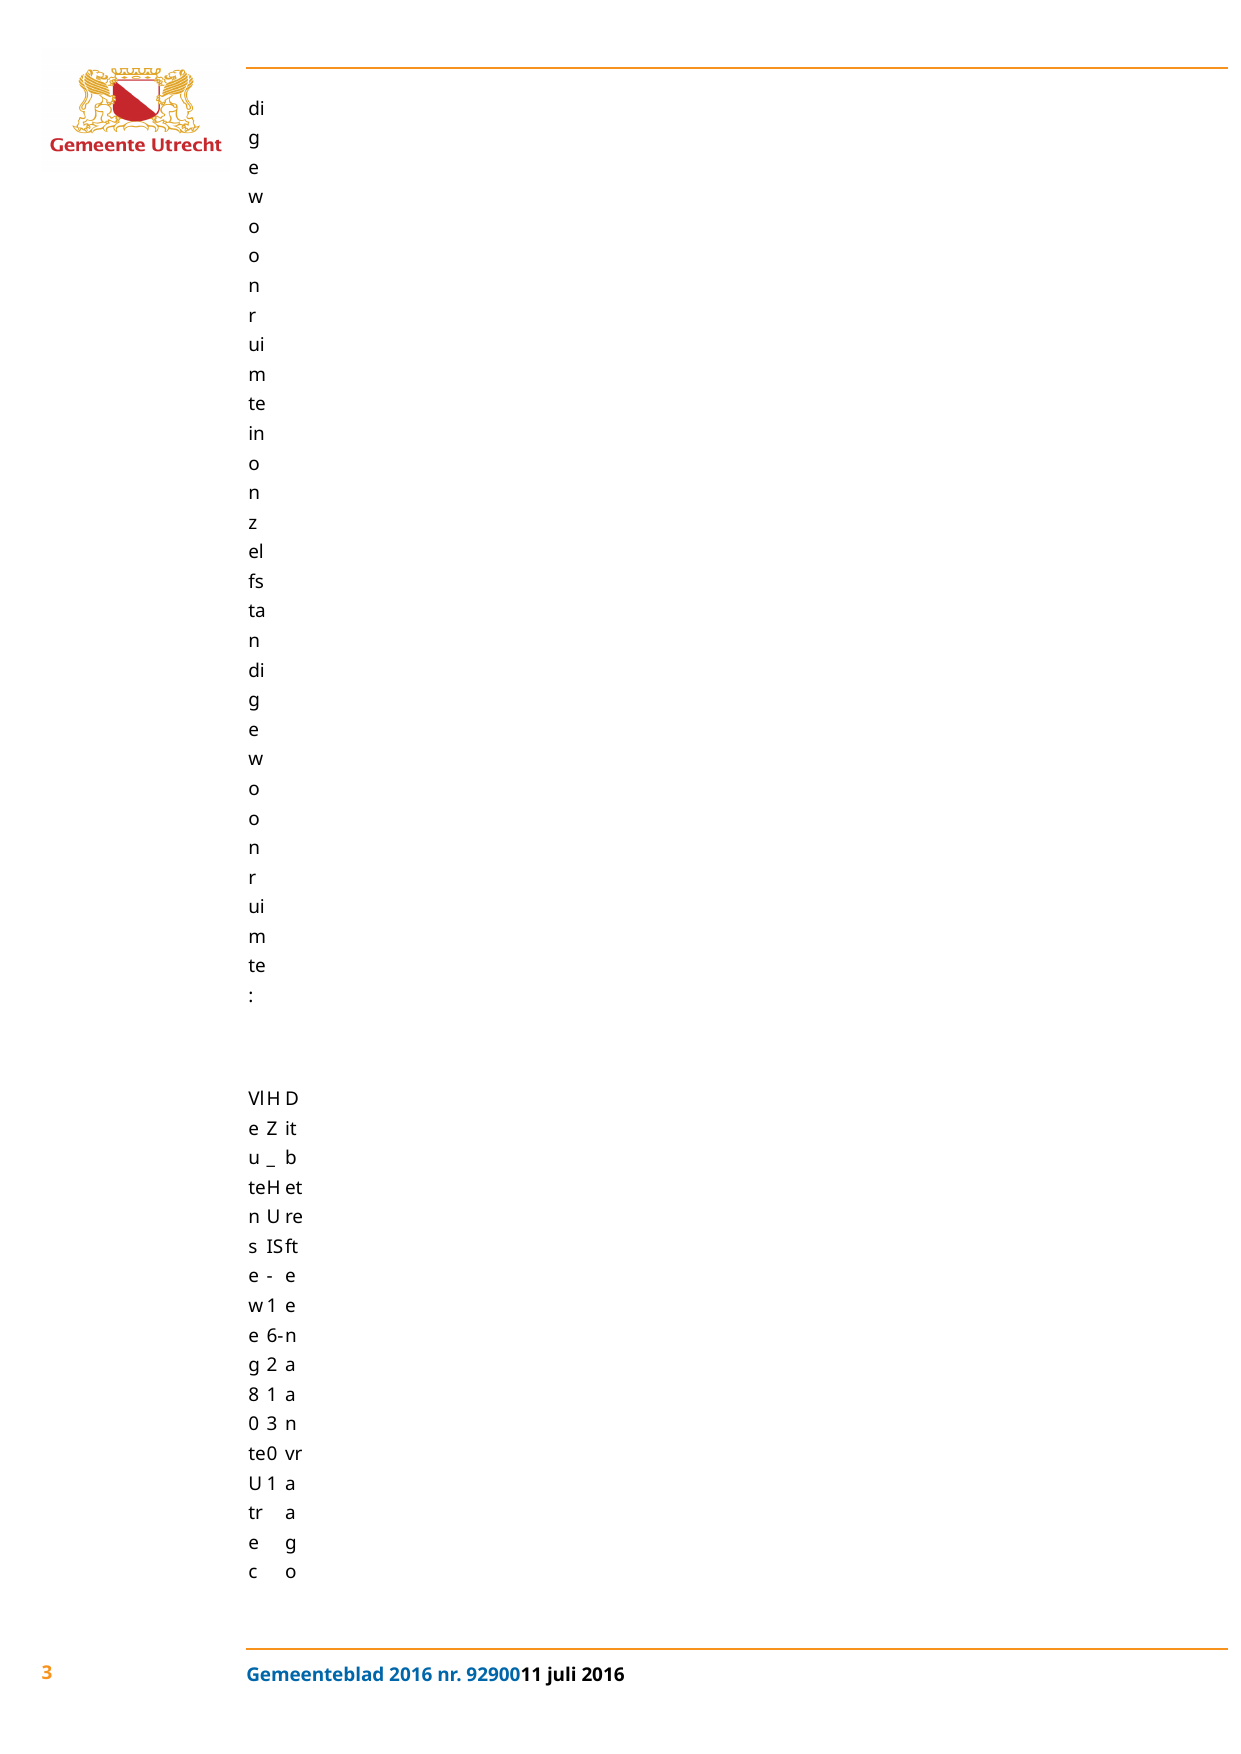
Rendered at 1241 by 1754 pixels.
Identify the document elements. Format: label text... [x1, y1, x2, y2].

table_cell [303, 1060, 322, 1085]
table_cell [377, 1008, 395, 1034]
table_cell [303, 1008, 322, 1034]
table_cell [322, 1008, 340, 1034]
table_cell [285, 1008, 303, 1034]
table_cell [266, 1034, 285, 1059]
table_cell [377, 1060, 395, 1085]
table_cell [359, 1060, 377, 1085]
table_cell [395, 1060, 414, 1085]
table_cell [248, 1034, 266, 1059]
table_cell [469, 1008, 488, 1034]
table_cell [248, 1060, 266, 1085]
table_cell [414, 1008, 432, 1034]
table_cell [322, 1060, 340, 1085]
table_cell [340, 1060, 358, 1085]
table_cell [359, 1008, 377, 1034]
table_cell [395, 1008, 414, 1034]
table_cell [285, 1060, 303, 1085]
picture [41, 47, 231, 172]
table_cell [340, 1008, 358, 1034]
table_header [266, 95, 285, 1008]
table_cell Vleutenseweg 80 te Utrec [248, 1085, 266, 1584]
table_cell [266, 1060, 285, 1085]
table_cell [285, 1034, 303, 1059]
table_cell [248, 1008, 266, 1034]
table_cell [451, 1008, 469, 1034]
table_cell [432, 1008, 451, 1034]
table_cell Dit betreft een aanvraag o [285, 1085, 303, 1584]
table_cell [266, 1008, 285, 1034]
table_header dige woonruimte in onzelfstandige woonruimte: [248, 95, 266, 1008]
table_cell HZ_HUIS-16-21301 [266, 1085, 285, 1584]
